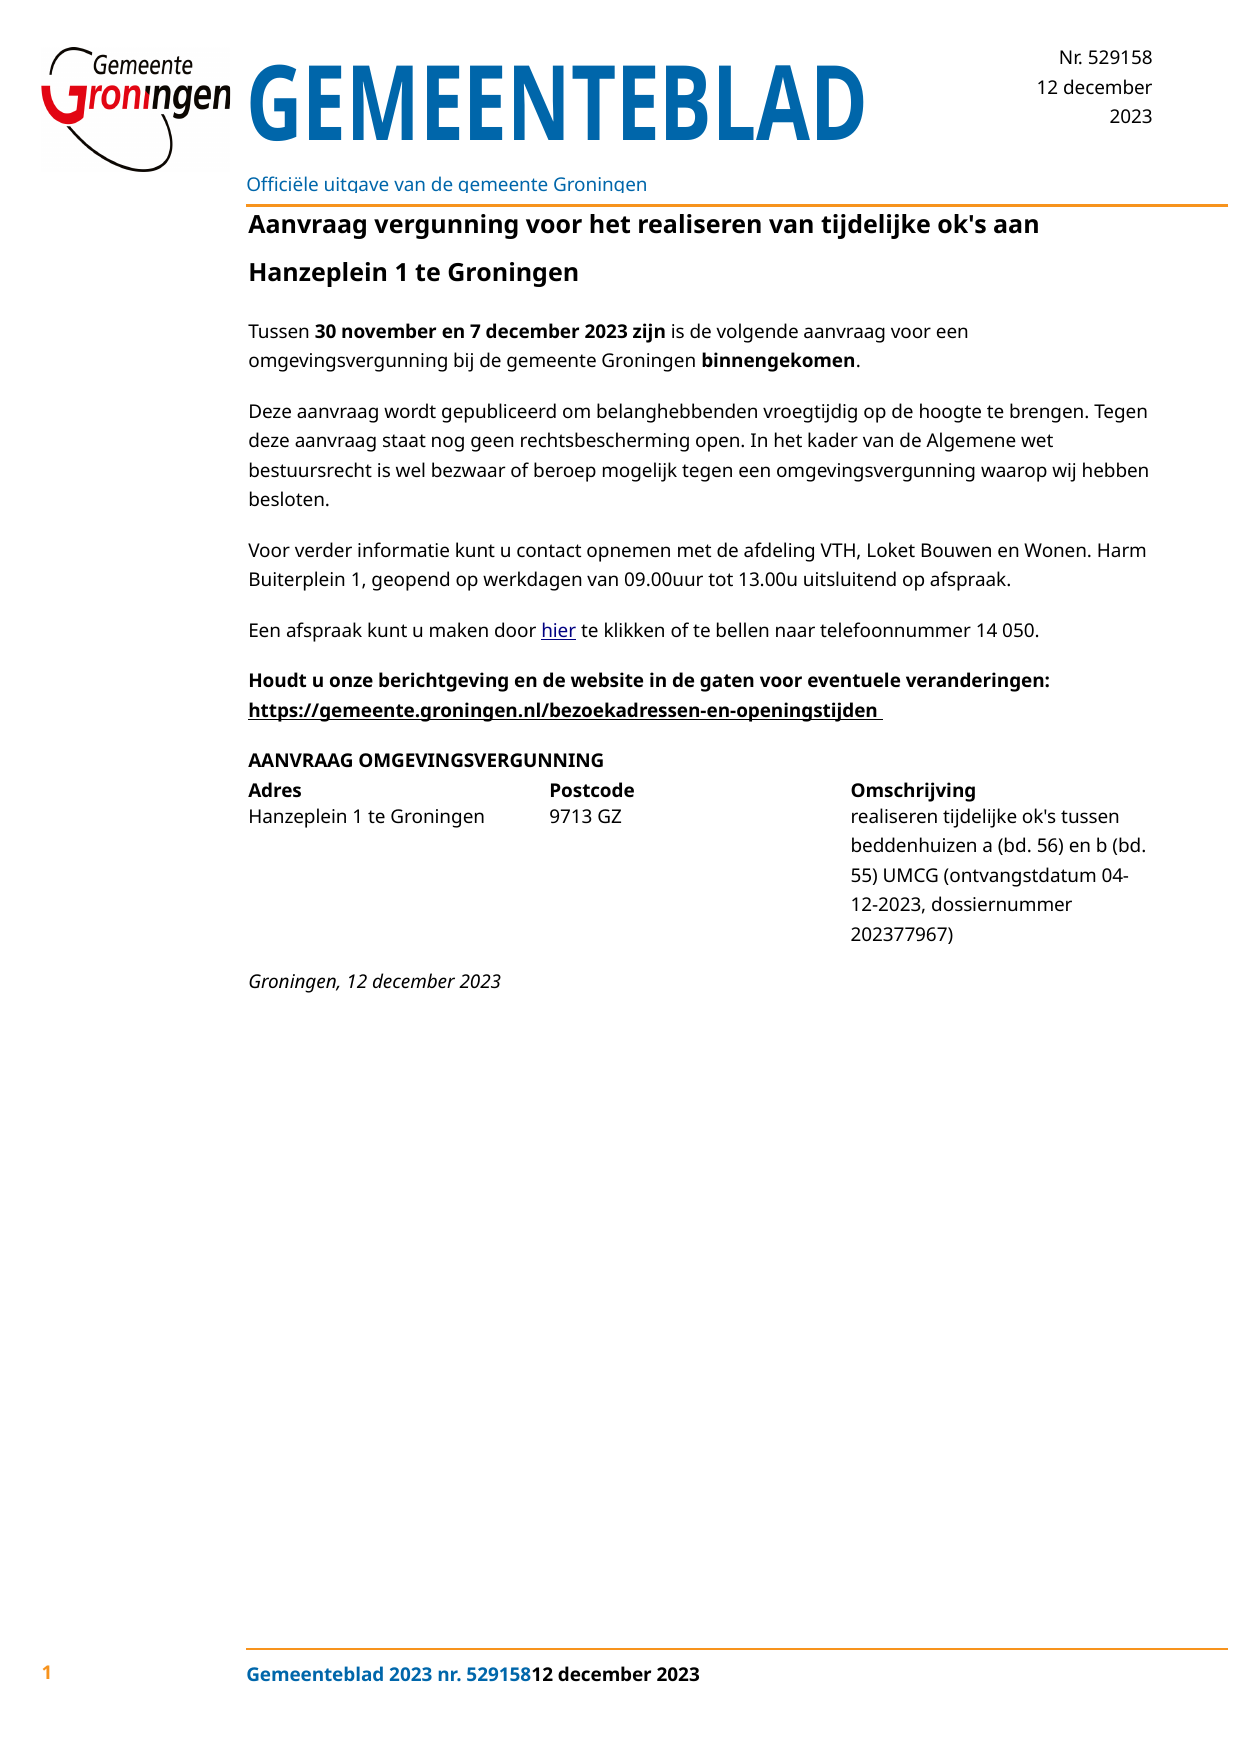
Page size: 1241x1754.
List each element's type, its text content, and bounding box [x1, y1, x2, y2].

text Groningen, 12 december 2023 [248, 968, 1152, 994]
text Deze aanvraag wordt gepubliceerd om belanghebbenden vroegtijdig op de hoogte te brengen. Tegen deze aanvraag staat nog geen rechtsbescherming open. In het kader van de Algemene wet bestuursrecht is wel bezwaar of beroep mogelijk tegen een omgevingsvergunning waarop wij hebben besloten. [248, 398, 1152, 512]
table_header Postcode [549, 777, 850, 803]
table_header Omschrijving [850, 777, 1152, 803]
text Een afspraak kunt u maken door hier te klikken of te bellen naar telefoonnummer 14 050. [248, 617, 1152, 643]
table_cell realiseren tijdelijke ok's tussen beddenhuizen a (bd. 56) en b (bd. 55) UMCG (ontvangstdatum 04-12-2023, dossiernummer 202377967) [850, 803, 1152, 947]
table_cell Hanzeplein 1 te Groningen [248, 803, 549, 947]
picture [41, 47, 231, 172]
text Houdt u onze berichtgeving en de website in de gaten voor eventuele veranderingen: https://gemeente.groningen.nl/bezoekadressen-en-openingstijden [248, 667, 1152, 723]
text Aanvraag vergunning voor het realiseren van tijdelijke ok's aan Hanzeplein 1 te Groningen [248, 207, 1152, 288]
table_cell 9713 GZ [549, 803, 850, 947]
text Voor verder informatie kunt u contact opnemen met de afdeling VTH, Loket Bouwen en Wonen. Harm Buiterplein 1, geopend op werkdagen van 09.00uur tot 13.00u uitsluitend op afspraak. [248, 537, 1152, 592]
text Tussen 30 november en 7 december 2023 zijn is de volgende aanvraag voor een omgevingsvergunning bij de gemeente Groningen binnengekomen. [248, 318, 1152, 373]
table_header Adres [248, 777, 549, 803]
text AANVRAAG OMGEVINGSVERGUNNING [248, 747, 1152, 773]
